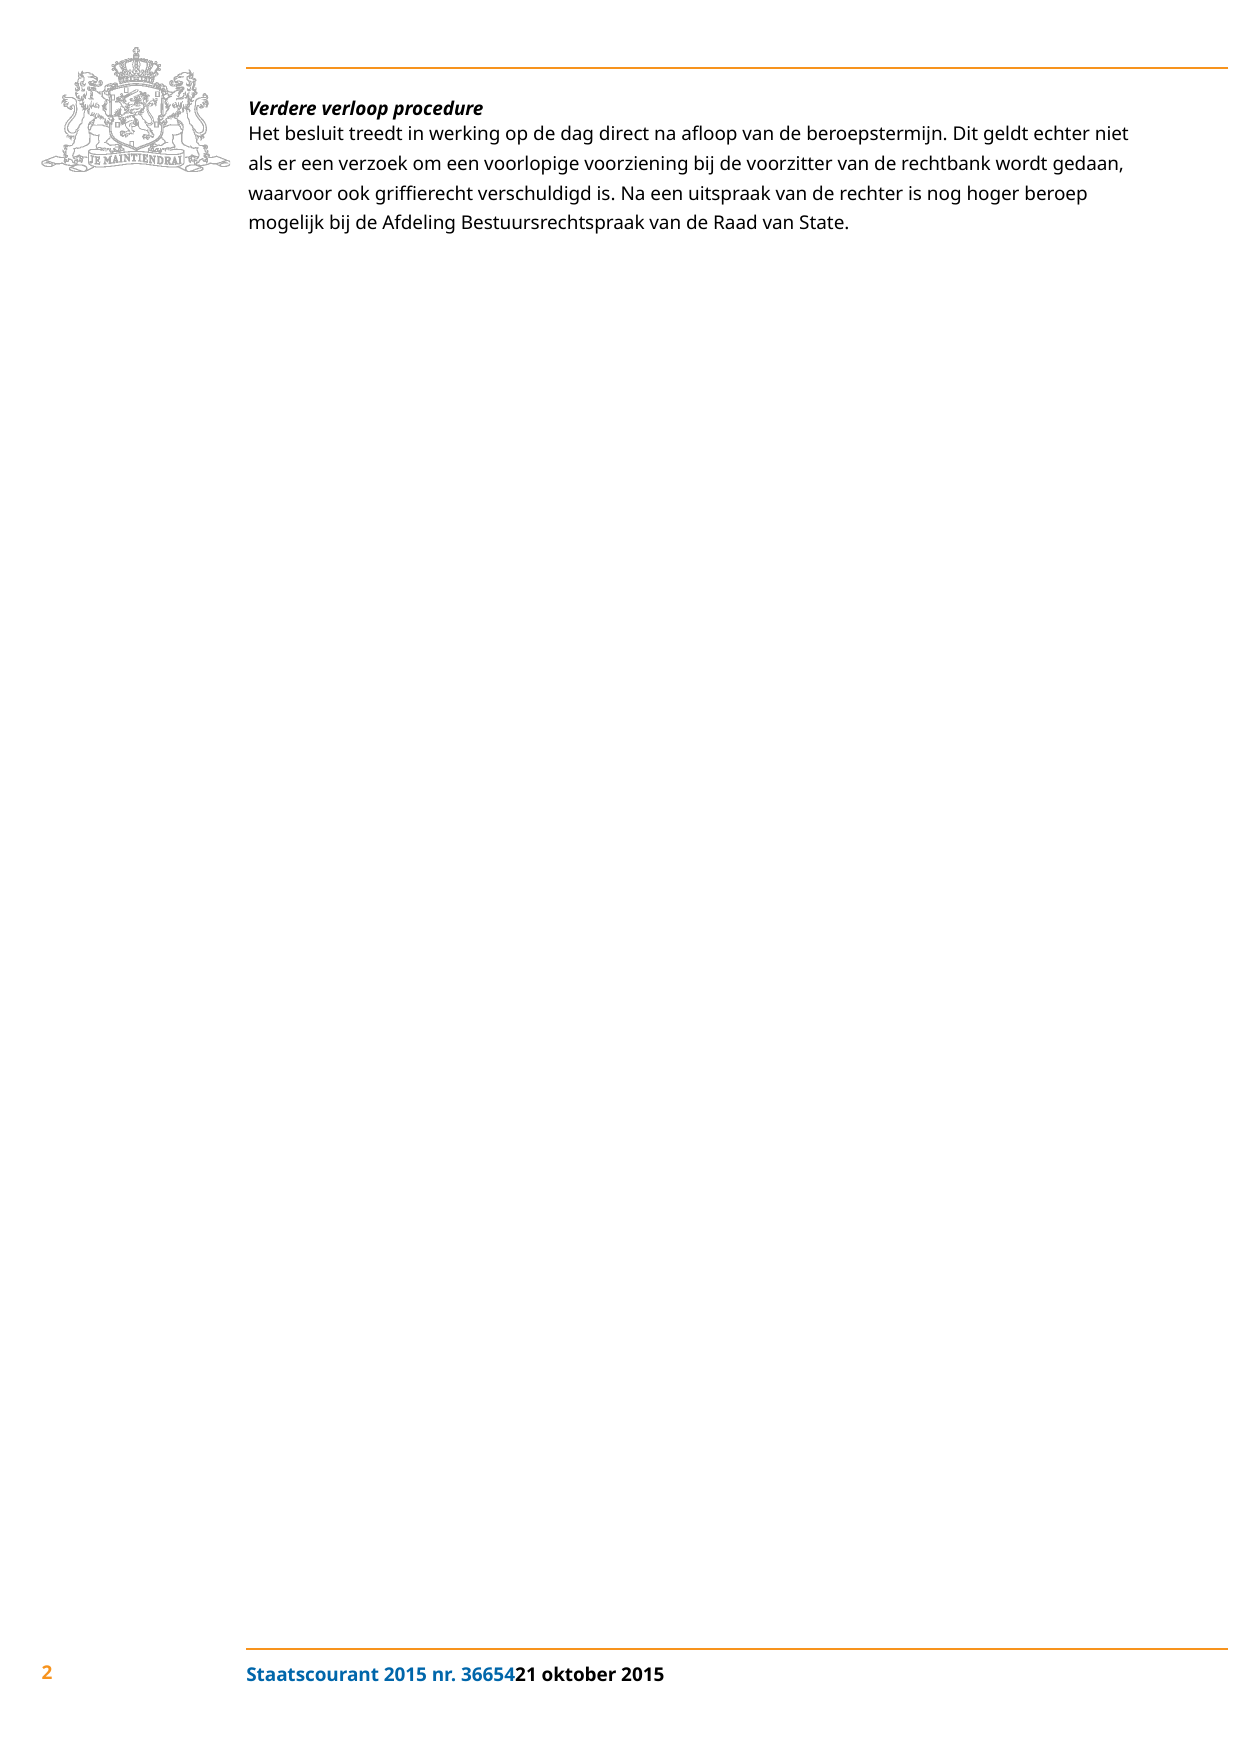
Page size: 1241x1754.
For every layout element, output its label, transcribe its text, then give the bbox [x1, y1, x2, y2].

picture [41, 47, 231, 172]
text Verdere verloop procedure [248, 95, 1152, 121]
text Het besluit treedt in werking op de dag direct na afloop van de beroepstermijn. Dit geldt echter niet als er een verzoek om een voorlopige voorziening bij de voorzitter van de rechtbank wordt gedaan, waarvoor ook griffierecht verschuldigd is. Na een uitspraak van de rechter is nog hoger beroep mogelijk bij de Afdeling Bestuursrechtspraak van de Raad van State. [248, 121, 1152, 235]
